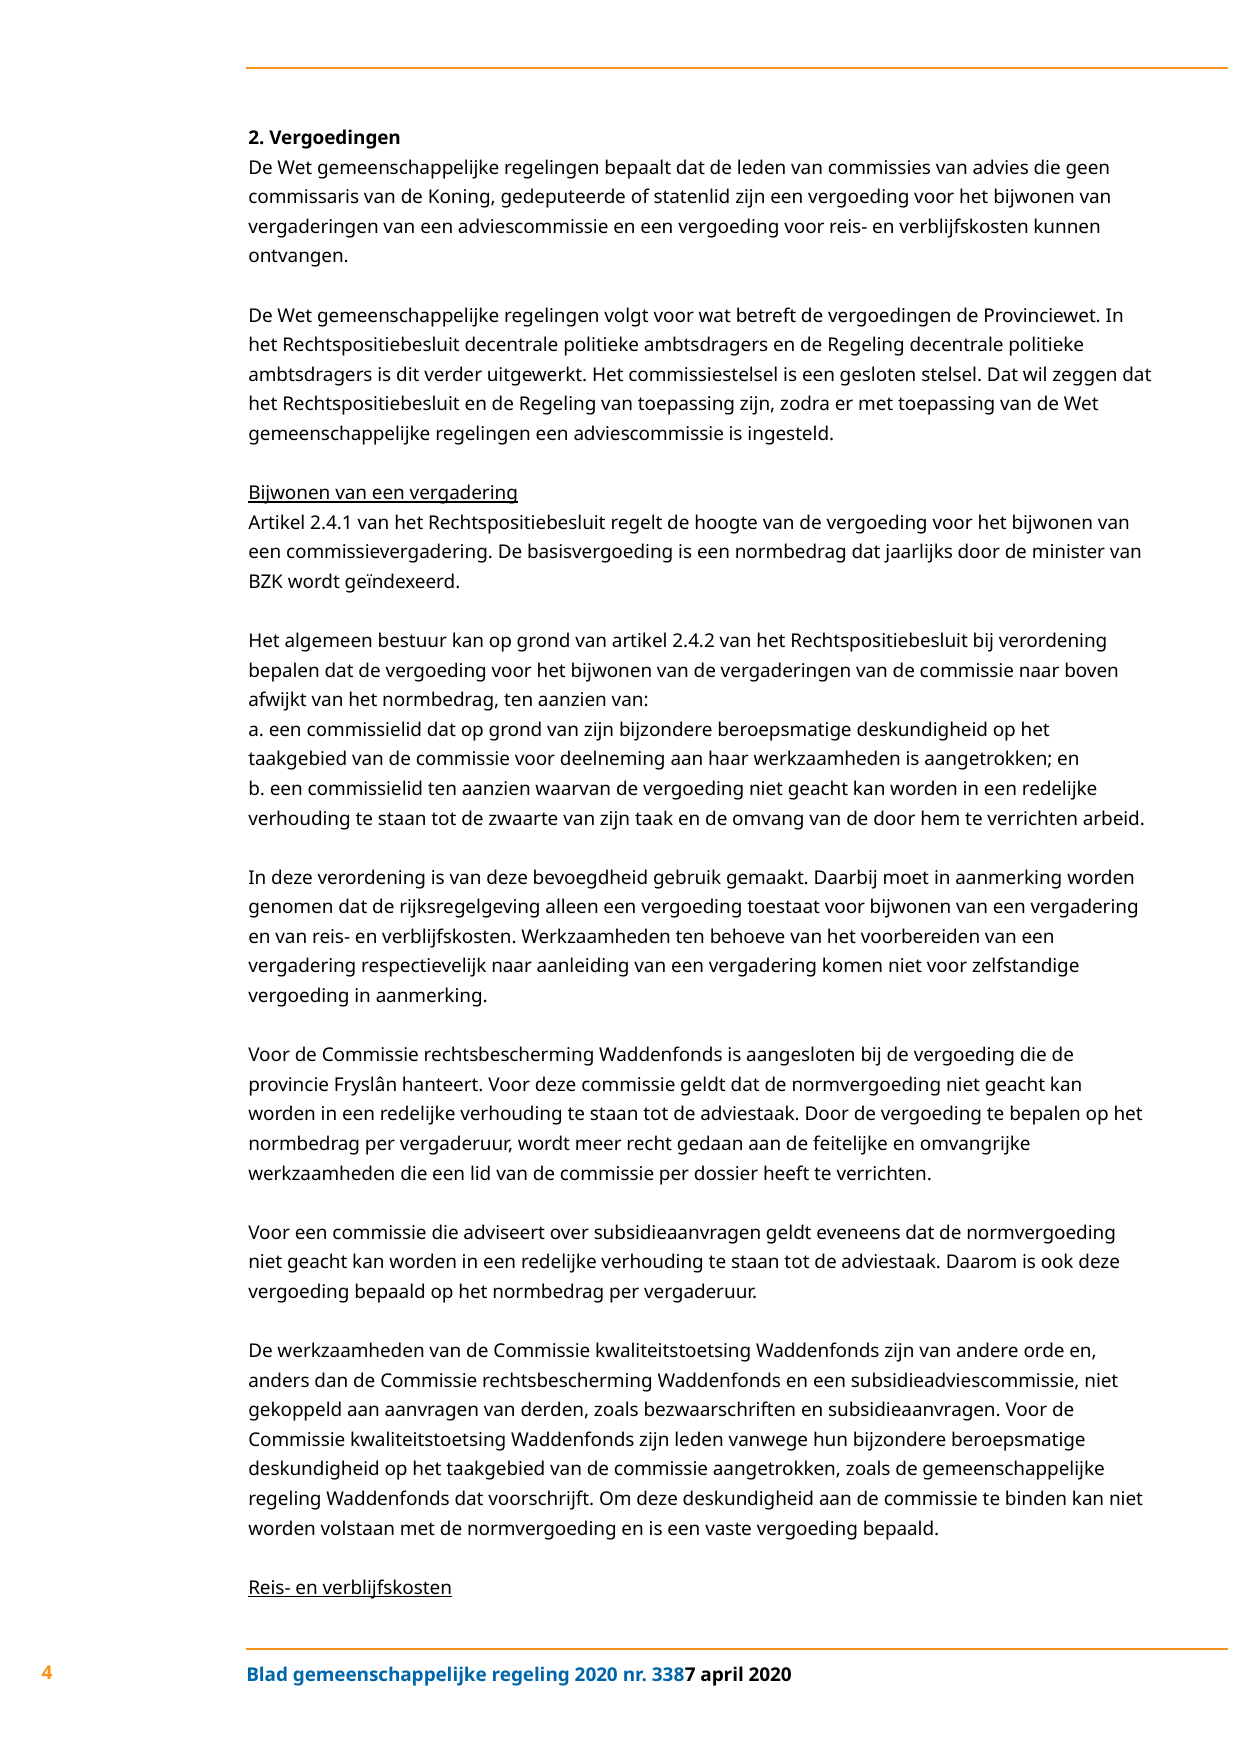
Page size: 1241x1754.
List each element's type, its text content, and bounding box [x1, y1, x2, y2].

text b. een commissielid ten aanzien waarvan de vergoeding niet geacht kan worden in een redelijke verhouding te staan tot de zwaarte van zijn taak en de omvang van de door hem te verrichten arbeid. [248, 775, 1152, 831]
text In deze verordening is van deze bevoegdheid gebruik gemaakt. Daarbij moet in aanmerking worden genomen dat de rijksregelgeving alleen een vergoeding toestaat voor bijwonen van een vergadering en van reis- en verblijfskosten. Werkzaamheden ten behoeve van het voorbereiden van een vergadering respectievelijk naar aanleiding van een vergadering komen niet voor zelfstandige vergoeding in aanmerking. [248, 864, 1152, 1008]
text 2. Vergoedingen [248, 124, 1152, 150]
text De werkzaamheden van de Commissie kwaliteitstoetsing Waddenfonds zijn van andere orde en, anders dan de Commissie rechtsbescherming Waddenfonds en een subsidieadviescommissie, niet gekoppeld aan aanvragen van derden, zoals bezwaarschriften en subsidieaanvragen. Voor de Commissie kwaliteitstoetsing Waddenfonds zijn leden vanwege hun bijzondere beroepsmatige deskundigheid op het taakgebied van de commissie aangetrokken, zoals de gemeenschappelijke regeling Waddenfonds dat voorschrijft. Om deze deskundigheid aan de commissie te binden kan niet worden volstaan met de normvergoeding en is een vaste vergoeding bepaald. [248, 1337, 1152, 1541]
text a. een commissielid dat op grond van zijn bijzondere beroepsmatige deskundigheid op het taakgebied van de commissie voor deelneming aan haar werkzaamheden is aangetrokken; en [248, 716, 1152, 771]
text Voor de Commissie rechtsbescherming Waddenfonds is aangesloten bij de vergoeding die de provincie Fryslân hanteert. Voor deze commissie geldt dat de normvergoeding niet geacht kan worden in een redelijke verhouding te staan tot de adviestaak. Door de vergoeding te bepalen op het normbedrag per vergaderuur, wordt meer recht gedaan aan de feitelijke en omvangrijke werkzaamheden die een lid van de commissie per dossier heeft te verrichten. [248, 1041, 1152, 1186]
picture [41, 47, 231, 172]
text Reis- en verblijfskosten [248, 1574, 1152, 1600]
text Bijwonen van een vergadering [248, 479, 1152, 505]
text Voor een commissie die adviseert over subsidieaanvragen geldt eveneens dat de normvergoeding niet geacht kan worden in een redelijke verhouding te staan tot de adviestaak. Daarom is ook deze vergoeding bepaald op het normbedrag per vergaderuur. [248, 1219, 1152, 1304]
text De Wet gemeenschappelijke regelingen bepaalt dat de leden van commissies van advies die geen commissaris van de Koning, gedeputeerde of statenlid zijn een vergoeding voor het bijwonen van vergaderingen van een adviescommissie en een vergoeding voor reis- en verblijfskosten kunnen ontvangen. [248, 154, 1152, 268]
text Het algemeen bestuur kan op grond van artikel 2.4.2 van het Rechtspositiebesluit bij verordening bepalen dat de vergoeding voor het bijwonen van de vergaderingen van de commissie naar boven afwijkt van het normbedrag, ten aanzien van: [248, 627, 1152, 712]
text De Wet gemeenschappelijke regelingen volgt voor wat betreft de vergoedingen de Provinciewet. In het Rechtspositiebesluit decentrale politieke ambtsdragers en de Regeling decentrale politieke ambtsdragers is dit verder uitgewerkt. Het commissiestelsel is een gesloten stelsel. Dat wil zeggen dat het Rechtspositiebesluit en de Regeling van toepassing zijn, zodra er met toepassing van de Wet gemeenschappelijke regelingen een adviescommissie is ingesteld. [248, 302, 1152, 446]
text Artikel 2.4.1 van het Rechtspositiebesluit regelt de hoogte van de vergoeding voor het bijwonen van een commissievergadering. De basisvergoeding is een normbedrag dat jaarlijks door de minister van BZK wordt geïndexeerd. [248, 509, 1152, 594]
